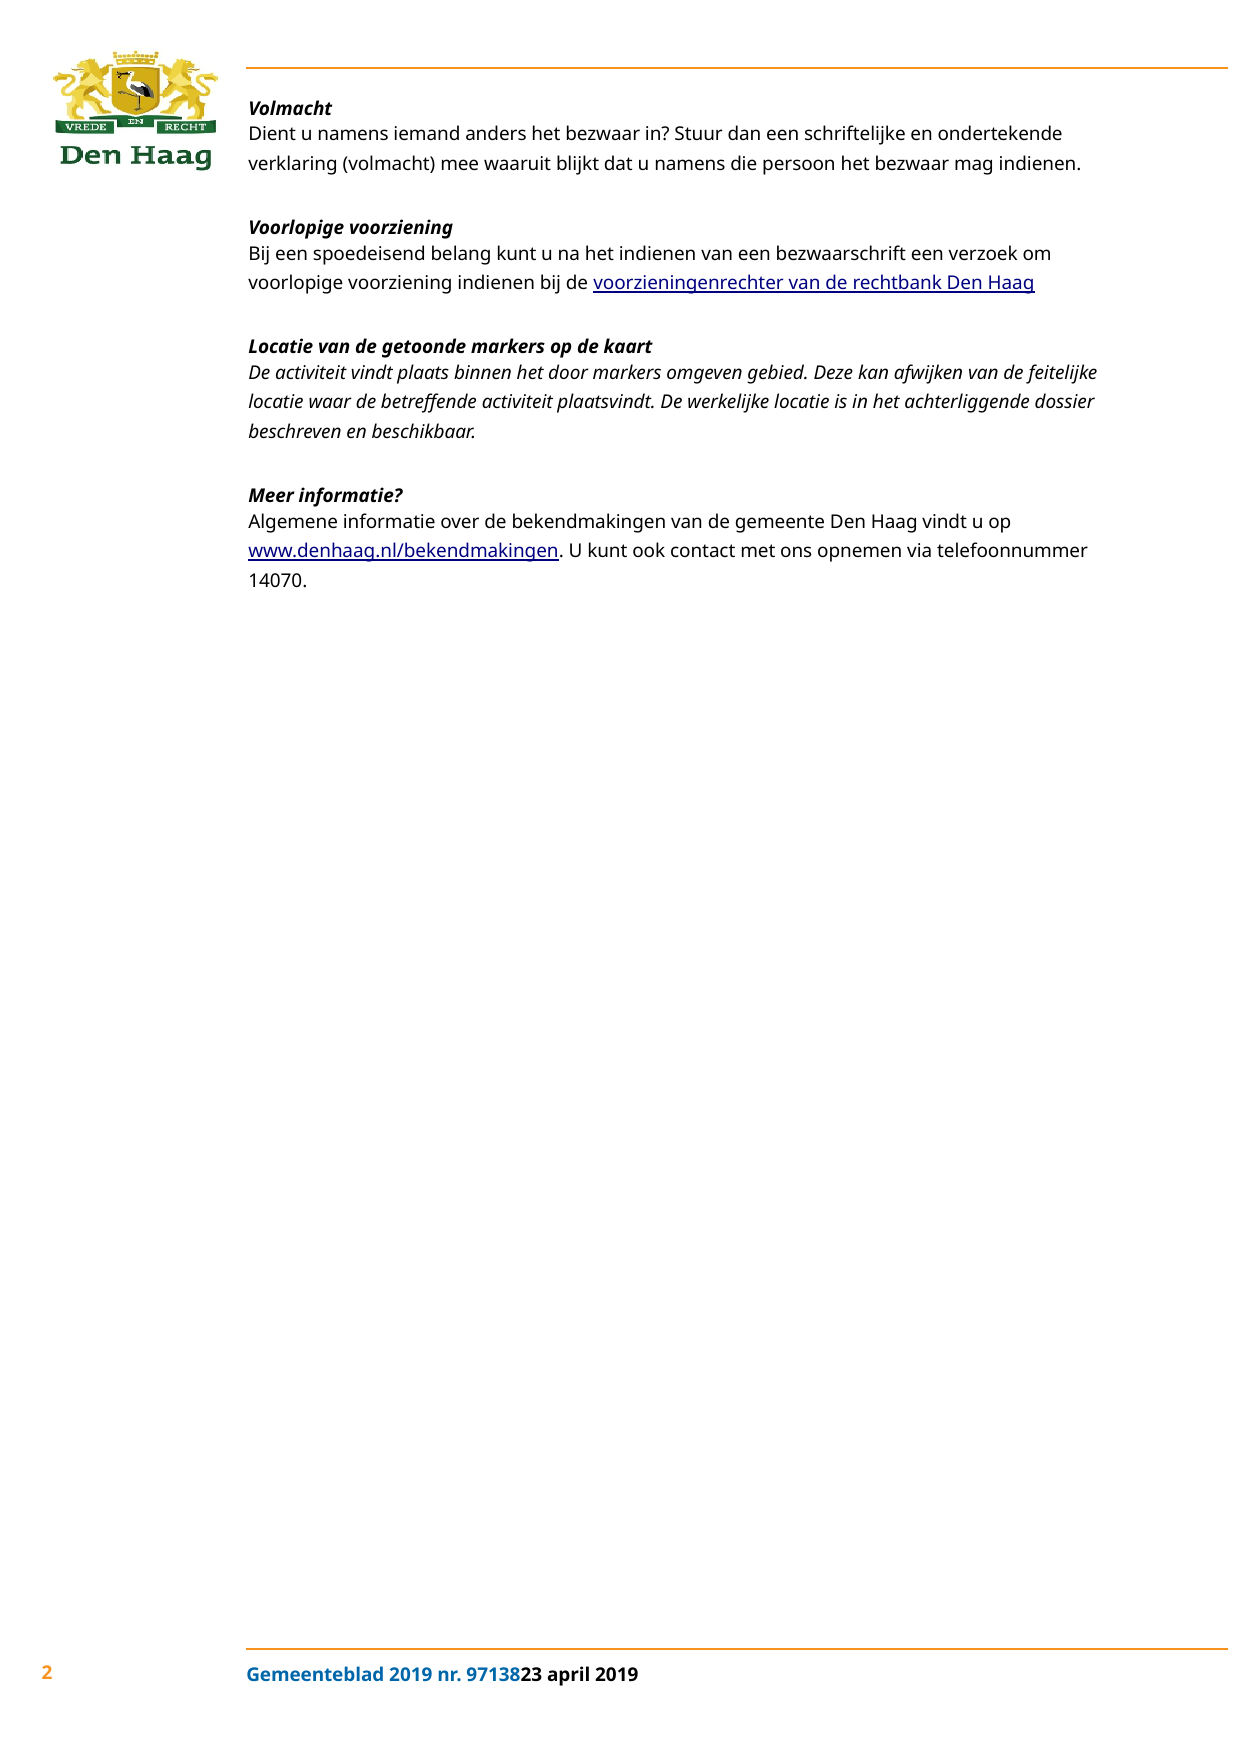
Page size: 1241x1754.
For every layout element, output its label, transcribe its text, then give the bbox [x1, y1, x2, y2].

text Locatie van de getoonde markers op de kaart [248, 333, 1152, 359]
picture [41, 47, 231, 172]
text Meer informatie? [248, 482, 1152, 508]
text Bij een spoedeisend belang kunt u na het indienen van een bezwaarschrift een verzoek om voorlopige voorziening indienen bij de voorzieningenrechter van de rechtbank Den Haag [248, 240, 1152, 295]
text Algemene informatie over de bekendmakingen van de gemeente Den Haag vindt u op www.denhaag.nl/bekendmakingen. U kunt ook contact met ons opnemen via telefoonnummer 14070. [248, 508, 1152, 593]
text Voorlopige voorziening [248, 214, 1152, 240]
text Dient u namens iemand anders het bezwaar in? Stuur dan een schriftelijke en ondertekende verklaring (volmacht) mee waaruit blijkt dat u namens die persoon het bezwaar mag indienen. [248, 121, 1152, 176]
text De activiteit vindt plaats binnen het door markers omgeven gebied. Deze kan afwijken van de feitelijke locatie waar de betreffende activiteit plaatsvindt. De werkelijke locatie is in het achterliggende dossier beschreven en beschikbaar. [248, 359, 1152, 444]
text Volmacht [248, 95, 1152, 121]
